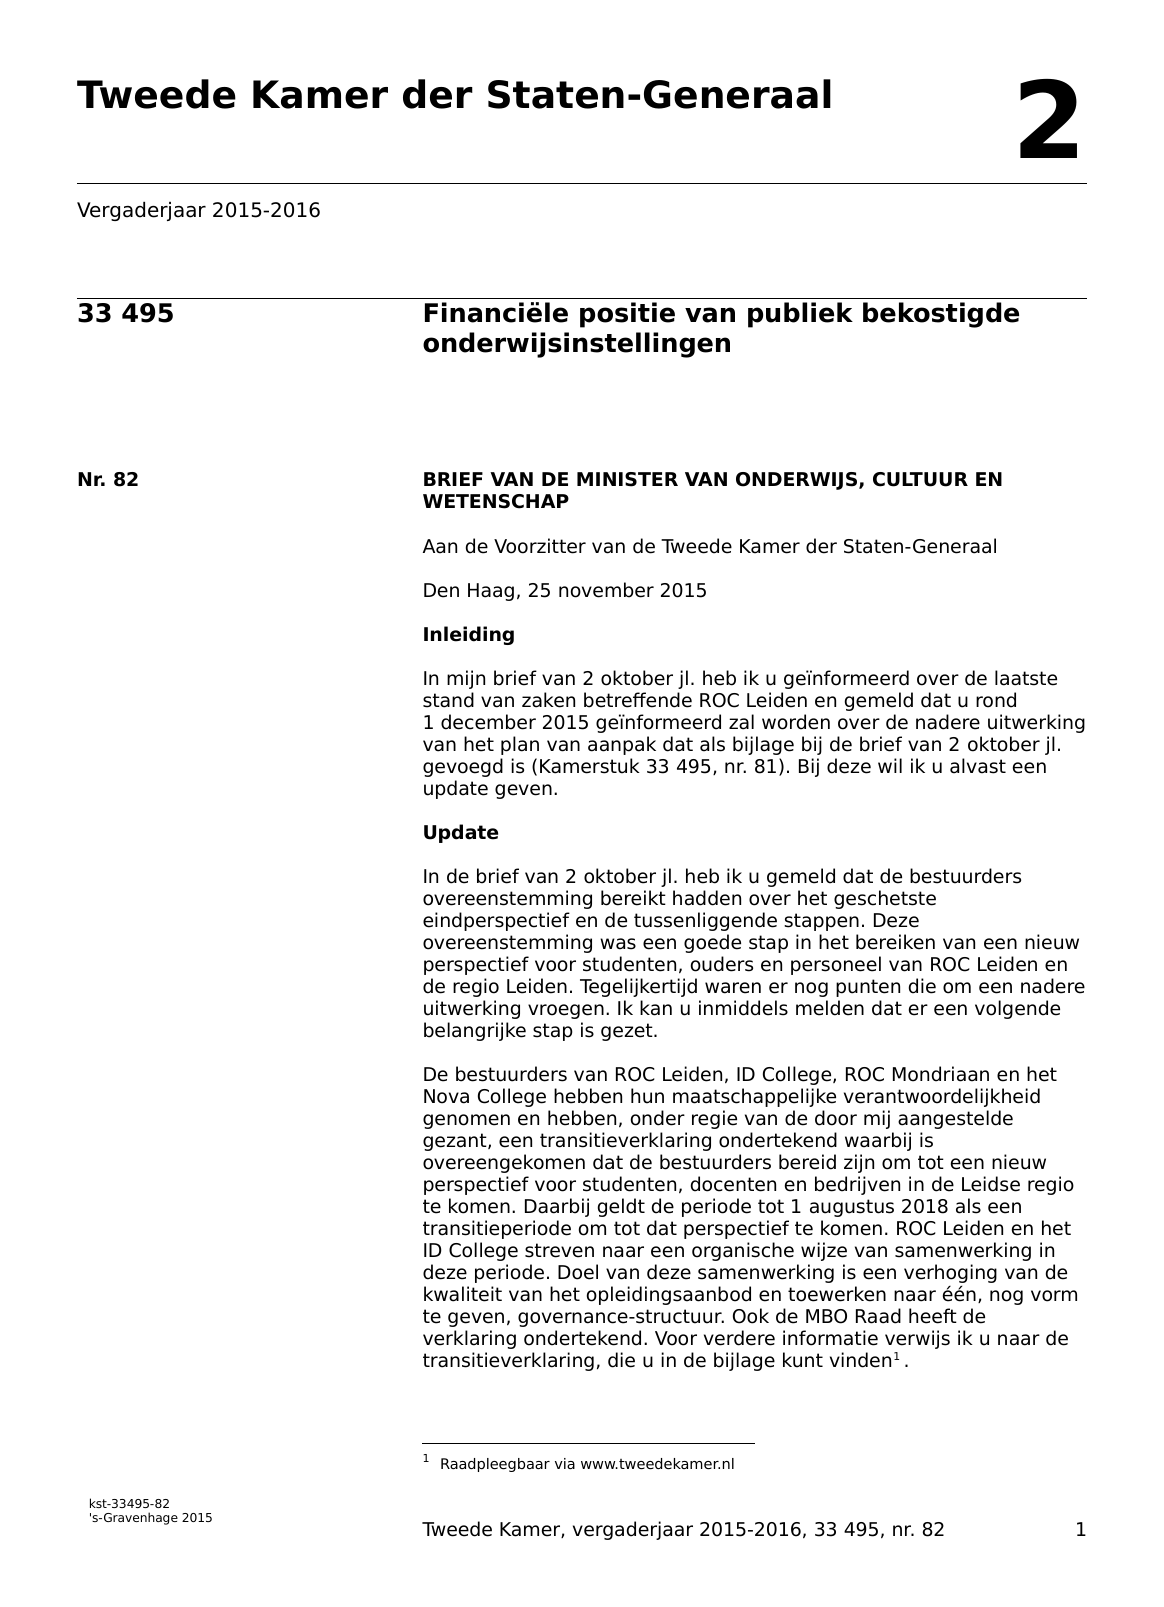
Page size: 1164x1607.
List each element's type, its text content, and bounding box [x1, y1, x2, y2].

table_header Tweede Kamer der Staten-Generaal [77, 59, 886, 183]
table_header 2 [886, 59, 1087, 183]
table_cell Vergaderjaar 2015-2016 [77, 184, 1087, 298]
subtitle Inleiding [422, 624, 1087, 646]
text Aan de Voorzitter van de Tweede Kamer der Staten-Generaal [422, 536, 1087, 557]
text Raadpleegbaar via www.tweedekamer.nl [422, 1452, 1087, 1474]
text kst-33495-82 [88, 1497, 323, 1511]
subtitle 33 495 Financiële positie van publiek bekostigde onderwijsinstellingen [77, 299, 1087, 358]
text In mijn brief van 2 oktober jl. heb ik u geïnformeerd over de laatste stand van zaken betreffende ROC Leiden en gemeld dat u rond 1 december 2015 geïnformeerd zal worden over de nadere uitwerking van het plan van aanpak dat als bijlage bij de brief van 2 oktober jl. gevoegd is (Kamerstuk 33 495, nr. 81). Bij deze wil ik u alvast een update geven. [422, 668, 1087, 800]
text Den Haag, 25 november 2015 [422, 580, 1087, 602]
subtitle Update [422, 822, 1087, 844]
text In de brief van 2 oktober jl. heb ik u gemeld dat de bestuurders overeenstemming bereikt hadden over het geschetste eindperspectief en de tussenliggende stappen. Deze overeenstemming was een goede stap in het bereiken van een nieuw perspectief voor studenten, ouders en personeel van ROC Leiden en de regio Leiden. Tegelijkertijd waren er nog punten die om een nadere uitwerking vroegen. Ik kan u inmiddels melden dat er een volgende belangrijke stap is gezet. [422, 866, 1087, 1042]
subtitle Nr. 82 BRIEF VAN DE MINISTER VAN ONDERWIJS, CULTUUR EN WETENSCHAP [77, 469, 1087, 513]
text De bestuurders van ROC Leiden, ID College, ROC Mondriaan en het Nova College hebben hun maatschappelijke verantwoordelijkheid genomen en hebben, onder regie van de door mij aangestelde gezant, een transitieverklaring ondertekend waarbij is overeengekomen dat de bestuurders bereid zijn om tot een nieuw perspectief voor studenten, docenten en bedrijven in de Leidse regio te komen. Daarbij geldt de periode tot 1 augustus 2018 als een transitieperiode om tot dat perspectief te komen. ROC Leiden en het ID College streven naar een organische wijze van samenwerking in deze periode. Doel van deze samenwerking is een verhoging van de kwaliteit van het opleidingsaanbod en toewerken naar één, nog vorm te geven, governance-structuur. Ook de MBO Raad heeft de verklaring ondertekend. Voor verdere informatie verwijs ik u naar de transitieverklaring, die u in de bijlage kunt vinden. [422, 1064, 1087, 1372]
text 's-Gravenhage 2015 [88, 1511, 323, 1525]
